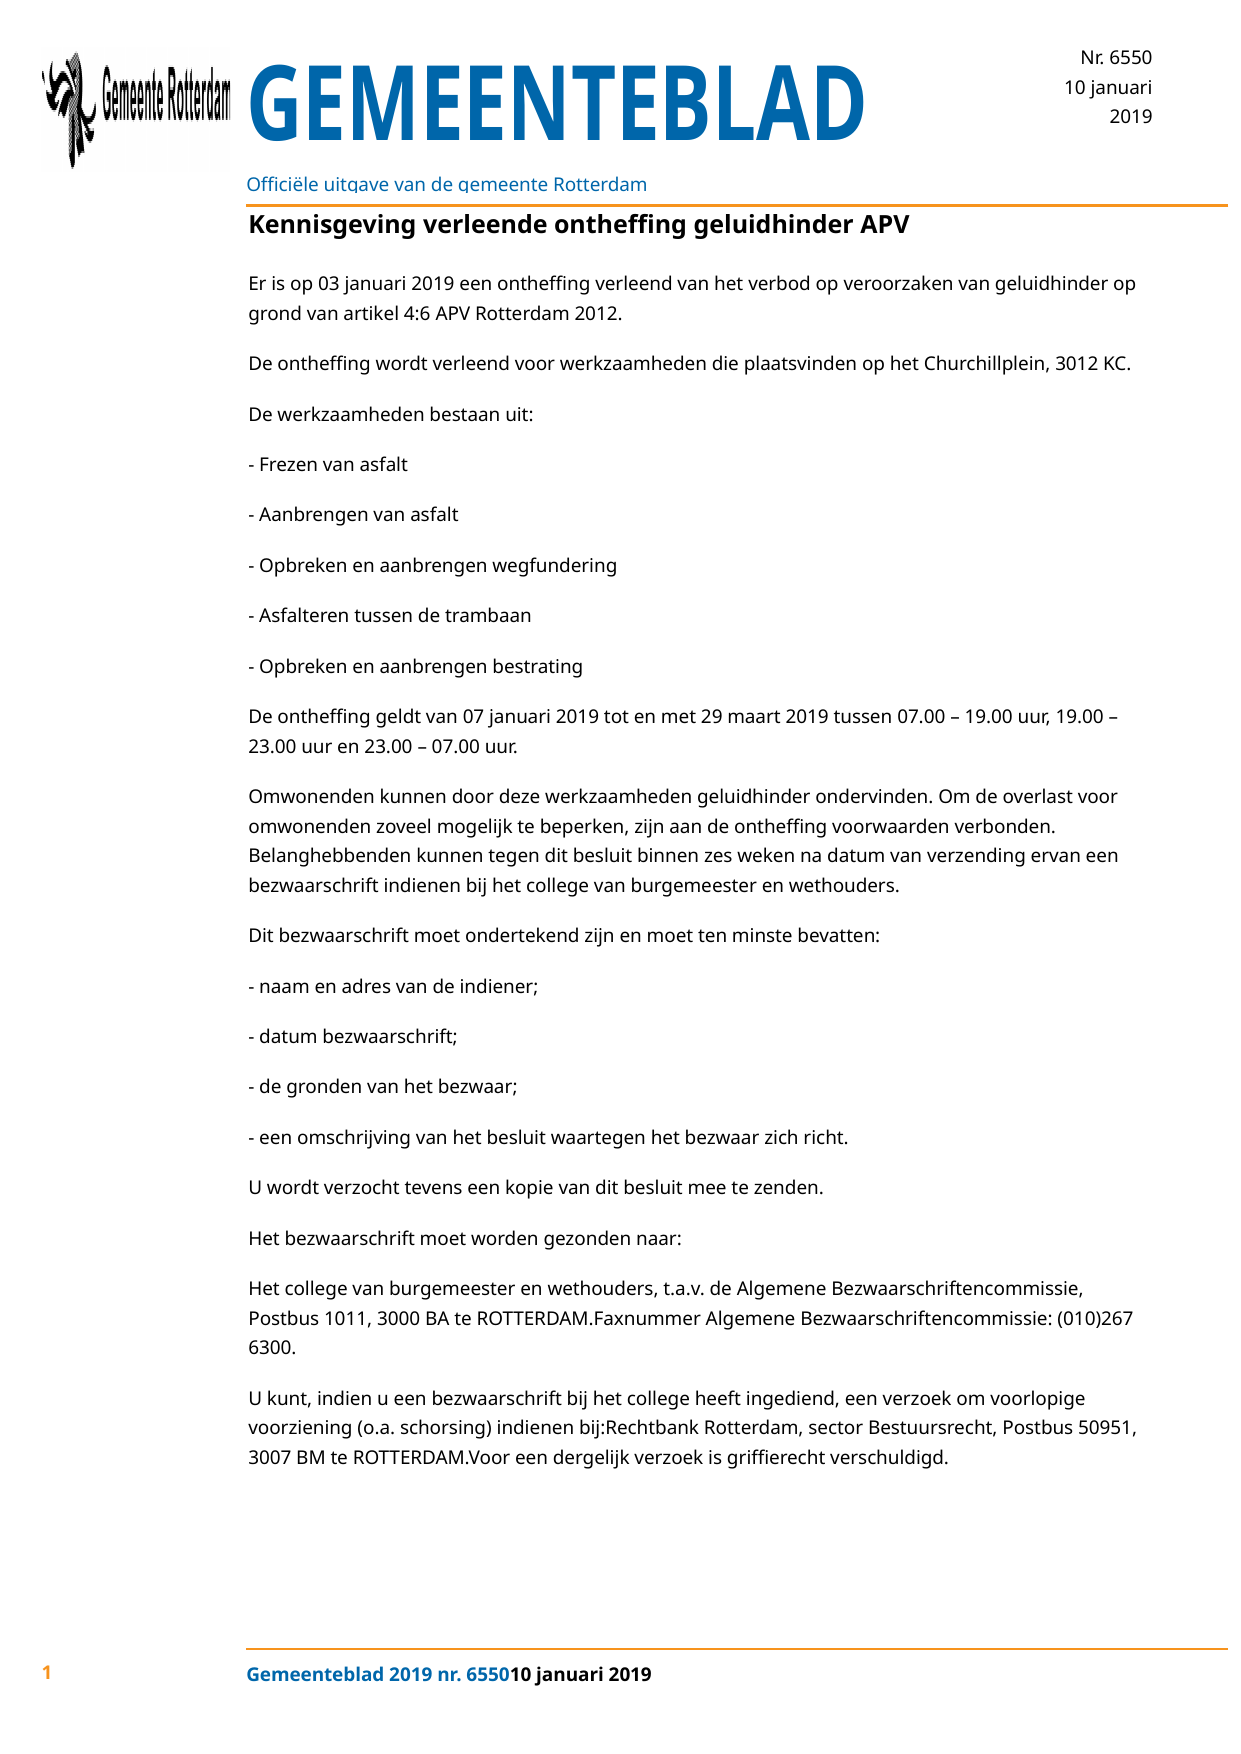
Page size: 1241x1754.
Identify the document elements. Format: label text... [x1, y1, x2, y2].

text Het college van burgemeester en wethouders, t.a.v. de Algemene Bezwaarschriftencommissie, Postbus 1011, 3000 BA te ROTTERDAM.Faxnummer Algemene Bezwaarschriftencommissie: (010)267 6300. [248, 1275, 1152, 1360]
text De ontheffing geldt van 07 januari 2019 tot en met 29 maart 2019 tussen 07.00 – 19.00 uur, 19.00 – 23.00 uur en 23.00 – 07.00 uur. [248, 703, 1152, 758]
text U kunt, indien u een bezwaarschrift bij het college heeft ingediend, een verzoek om voorlopige voorziening (o.a. schorsing) indienen bij:Rechtbank Rotterdam, sector Bestuursrecht, Postbus 50951, 3007 BM te ROTTERDAM.Voor een dergelijk verzoek is griffierecht verschuldigd. [248, 1385, 1152, 1470]
text De ontheffing wordt verleend voor werkzaamheden die plaatsvinden op het Churchillplein, 3012 KC. [248, 350, 1152, 376]
text Er is op 03 januari 2019 een ontheffing verleend van het verbod op veroorzaken van geluidhinder op grond van artikel 4:6 APV Rotterdam 2012. [248, 270, 1152, 326]
text Het bezwaarschrift moet worden gezonden naar: [248, 1225, 1152, 1251]
text Omwonenden kunnen door deze werkzaamheden geluidhinder ondervinden. Om de overlast voor omwonenden zoveel mogelijk te beperken, zijn aan de ontheffing voorwaarden verbonden. Belanghebbenden kunnen tegen dit besluit binnen zes weken na datum van verzending ervan een bezwaarschrift indienen bij het college van burgemeester en wethouders. [248, 783, 1152, 898]
text - Frezen van asfalt [248, 451, 1152, 477]
text - de gronden van het bezwaar; [248, 1074, 1152, 1099]
text - Opbreken en aanbrengen bestrating [248, 653, 1152, 678]
text - Aanbrengen van asfalt [248, 502, 1152, 527]
text Kennisgeving verleende ontheffing geluidhinder APV [248, 207, 1152, 241]
text De werkzaamheden bestaan uit: [248, 401, 1152, 426]
picture [41, 47, 231, 172]
text - Opbreken en aanbrengen wegfundering [248, 552, 1152, 578]
text Dit bezwaarschrift moet ondertekend zijn en moet ten minste bevatten: [248, 922, 1152, 948]
text U wordt verzocht tevens een kopie van dit besluit mee te zenden. [248, 1174, 1152, 1200]
text - Asfalteren tussen de trambaan [248, 602, 1152, 628]
text - naam en adres van de indiener; [248, 973, 1152, 998]
text - datum bezwaarschrift; [248, 1023, 1152, 1049]
text - een omschrijving van het besluit waartegen het bezwaar zich richt. [248, 1124, 1152, 1150]
